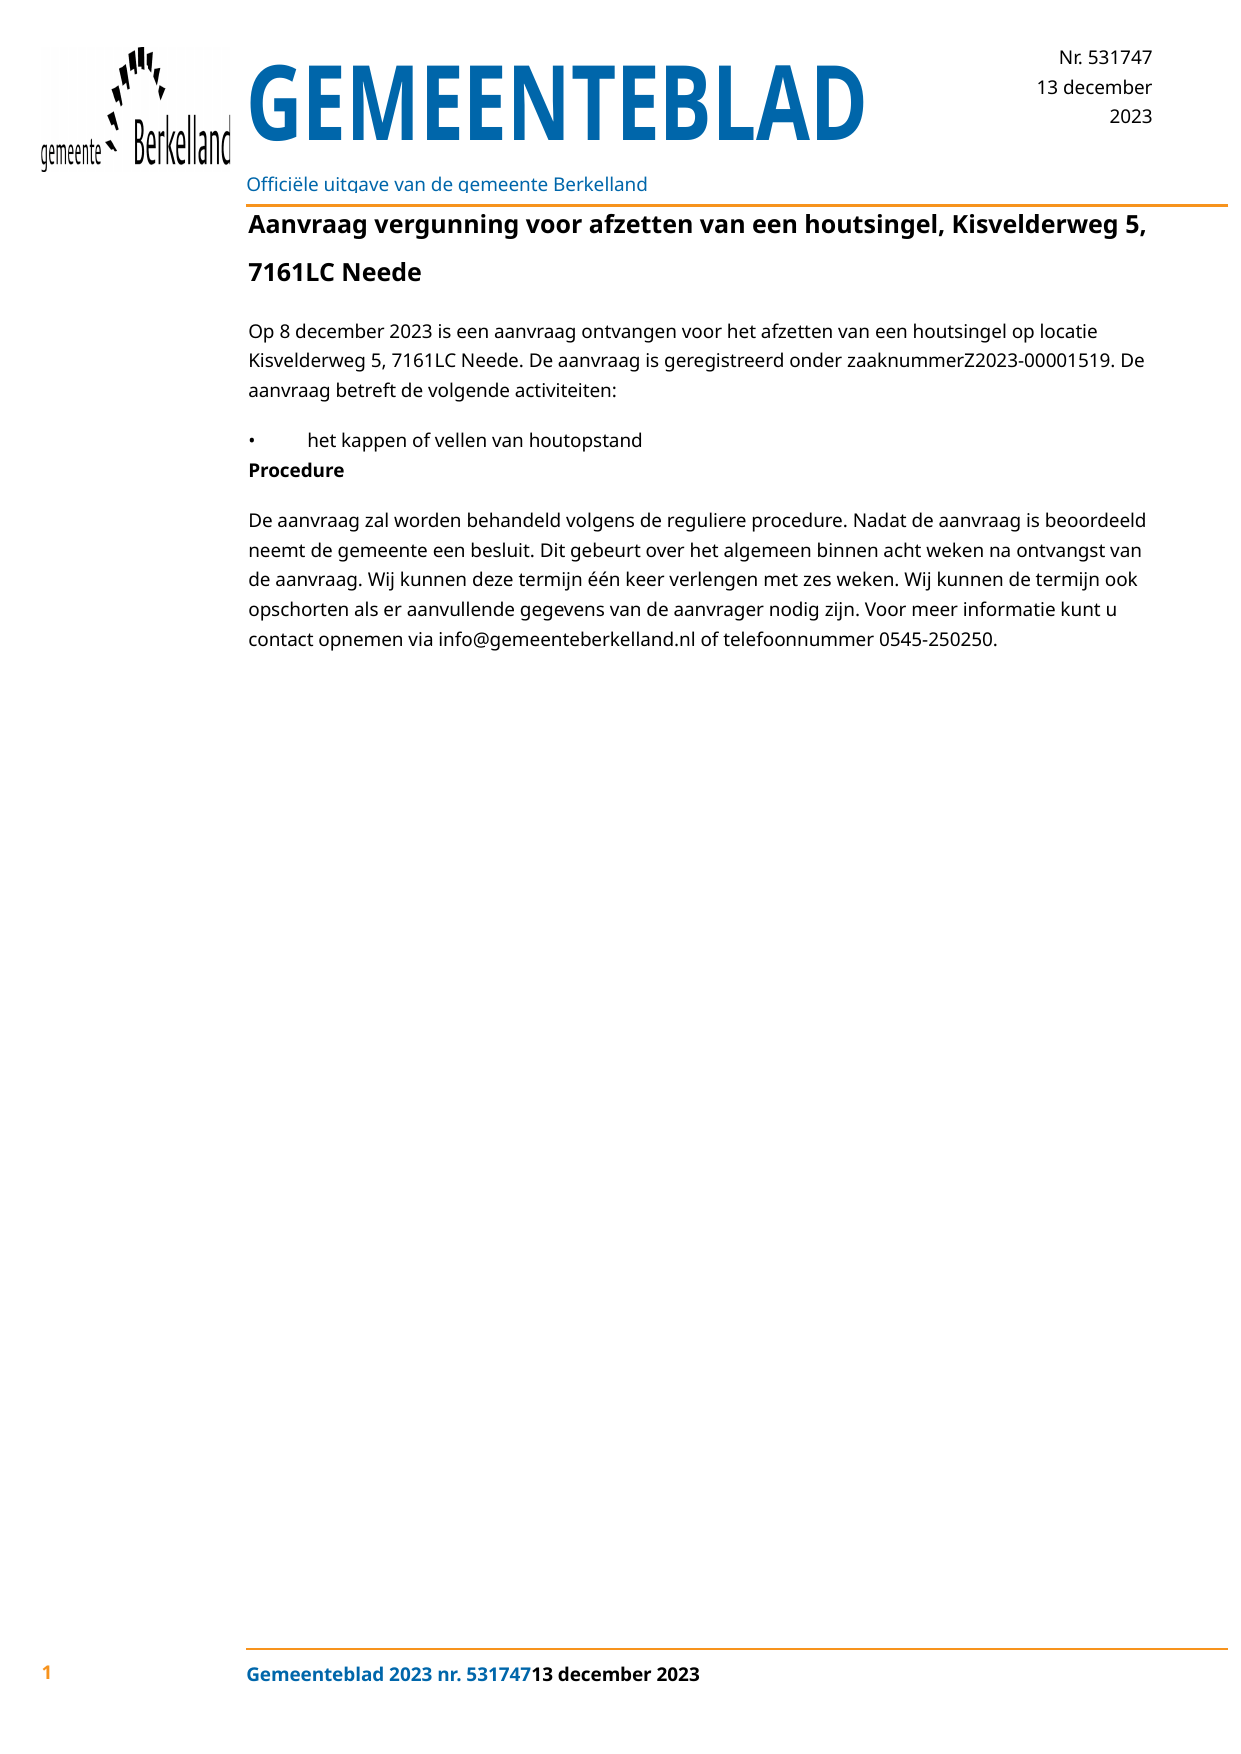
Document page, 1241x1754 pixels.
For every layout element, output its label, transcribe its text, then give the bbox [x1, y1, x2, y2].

text Aanvraag vergunning voor afzetten van een houtsingel, Kisvelderweg 5, 7161LC Neede [248, 207, 1152, 288]
text Op 8 december 2023 is een aanvraag ontvangen voor het afzetten van een houtsingel op locatie Kisvelderweg 5, 7161LC Neede. De aanvraag is geregistreerd onder zaaknummerZ2023-00001519. De aanvraag betreft de volgende activiteiten: [248, 318, 1152, 403]
text Procedure [248, 457, 1152, 483]
list het kappen of vellen van houtopstand [248, 427, 1152, 453]
picture [41, 47, 231, 172]
text De aanvraag zal worden behandeld volgens de reguliere procedure. Nadat de aanvraag is beoordeeld neemt de gemeente een besluit. Dit gebeurt over het algemeen binnen acht weken na ontvangst van de aanvraag. Wij kunnen deze termijn één keer verlengen met zes weken. Wij kunnen de termijn ook opschorten als er aanvullende gegevens van de aanvrager nodig zijn. Voor meer informatie kunt u contact opnemen via info@gemeenteberkelland.nl of telefoonnummer 0545-250250. [248, 507, 1152, 652]
